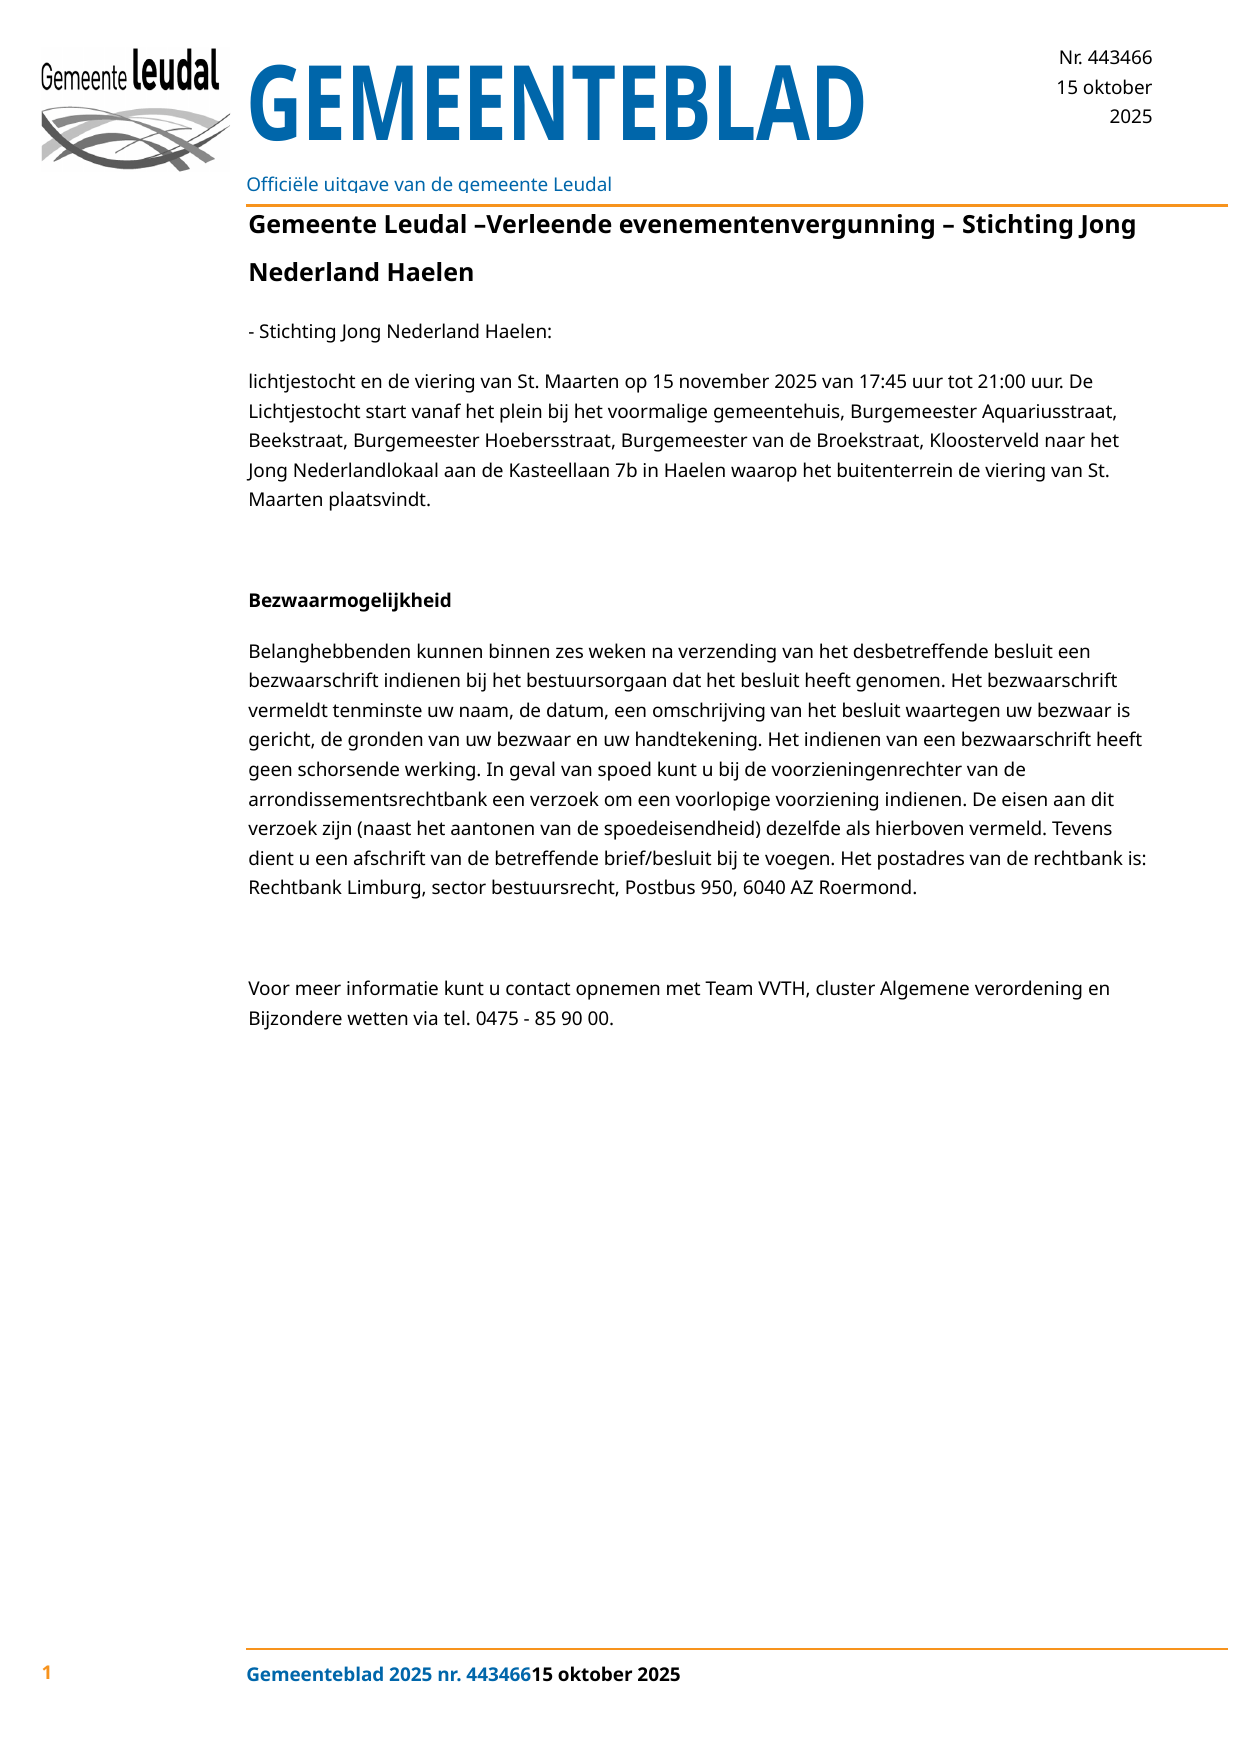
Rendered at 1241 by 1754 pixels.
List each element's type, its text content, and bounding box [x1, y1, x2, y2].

picture [41, 47, 231, 172]
text Belanghebbenden kunnen binnen zes weken na verzending van het desbetreffende besluit een bezwaarschrift indienen bij het bestuursorgaan dat het besluit heeft genomen. Het bezwaarschrift vermeldt tenminste uw naam, de datum, een omschrijving van het besluit waartegen uw bezwaar is gericht, de gronden van uw bezwaar en uw handtekening. Het indienen van een bezwaarschrift heeft geen schorsende werking. In geval van spoed kunt u bij de voorzieningenrechter van de arrondissementsrechtbank een verzoek om een voorlopige voorziening indienen. De eisen aan dit verzoek zijn (naast het aantonen van de spoedeisendheid) dezelfde als hierboven vermeld. Tevens dient u een afschrift van de betreffende brief/besluit bij te voegen. Het postadres van de rechtbank is: Rechtbank Limburg, sector bestuursrecht, Postbus 950, 6040 AZ Roermond. [248, 638, 1152, 900]
text Bezwaarmogelijkheid [248, 587, 1152, 613]
text lichtjestocht en de viering van St. Maarten op 15 november 2025 van 17:45 uur tot 21:00 uur. De Lichtjestocht start vanaf het plein bij het voormalige gemeentehuis, Burgemeester Aquariusstraat, Beekstraat, Burgemeester Hoebersstraat, Burgemeester van de Broekstraat, Kloosterveld naar het Jong Nederlandlokaal aan de Kasteellaan 7b in Haelen waarop het buitenterrein de viering van St. Maarten plaatsvindt. [248, 368, 1152, 512]
text Voor meer informatie kunt u contact opnemen met Team VVTH, cluster Algemene verordening en Bijzondere wetten via tel. 0475 - 85 90 00. [248, 975, 1152, 1031]
text Gemeente Leudal –Verleende evenementenvergunning – Stichting Jong Nederland Haelen [248, 207, 1152, 288]
text - Stichting Jong Nederland Haelen: [248, 318, 1152, 344]
